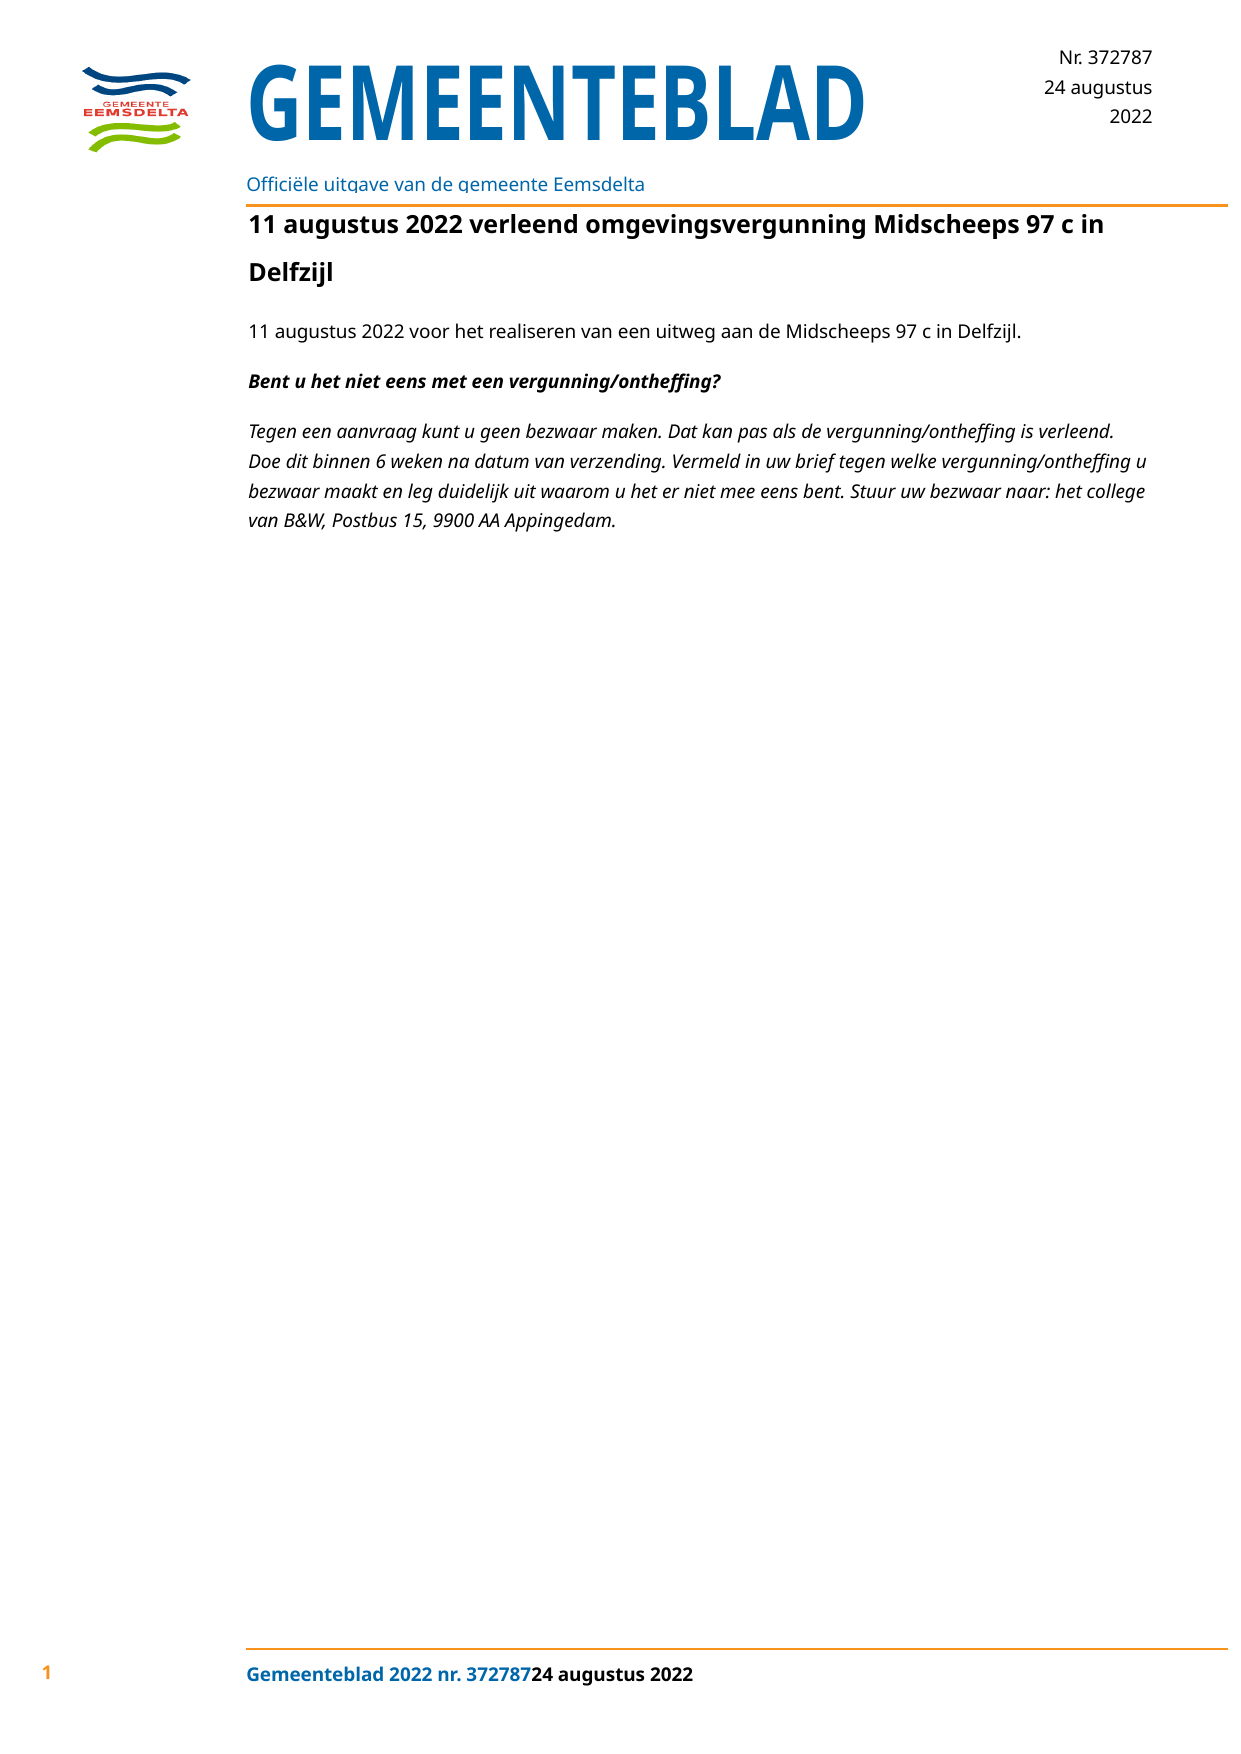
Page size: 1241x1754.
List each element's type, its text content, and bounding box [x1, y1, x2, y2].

text Tegen een aanvraag kunt u geen bezwaar maken. Dat kan pas als de vergunning/ontheffing is verleend. Doe dit binnen 6 weken na datum van verzending. Vermeld in uw brief tegen welke vergunning/ontheffing u bezwaar maakt en leg duidelijk uit waarom u het er niet mee eens bent. Stuur uw bezwaar naar: het college van B&W, Postbus 15, 9900 AA Appingedam. [248, 419, 1152, 533]
text 11 augustus 2022 voor het realiseren van een uitweg aan de Midscheeps 97 c in Delfzijl. [248, 318, 1152, 344]
picture [41, 47, 231, 172]
text Bent u het niet eens met een vergunning/ontheffing? [248, 368, 1152, 394]
text 11 augustus 2022 verleend omgevingsvergunning Midscheeps 97 c in Delfzijl [248, 207, 1152, 288]
